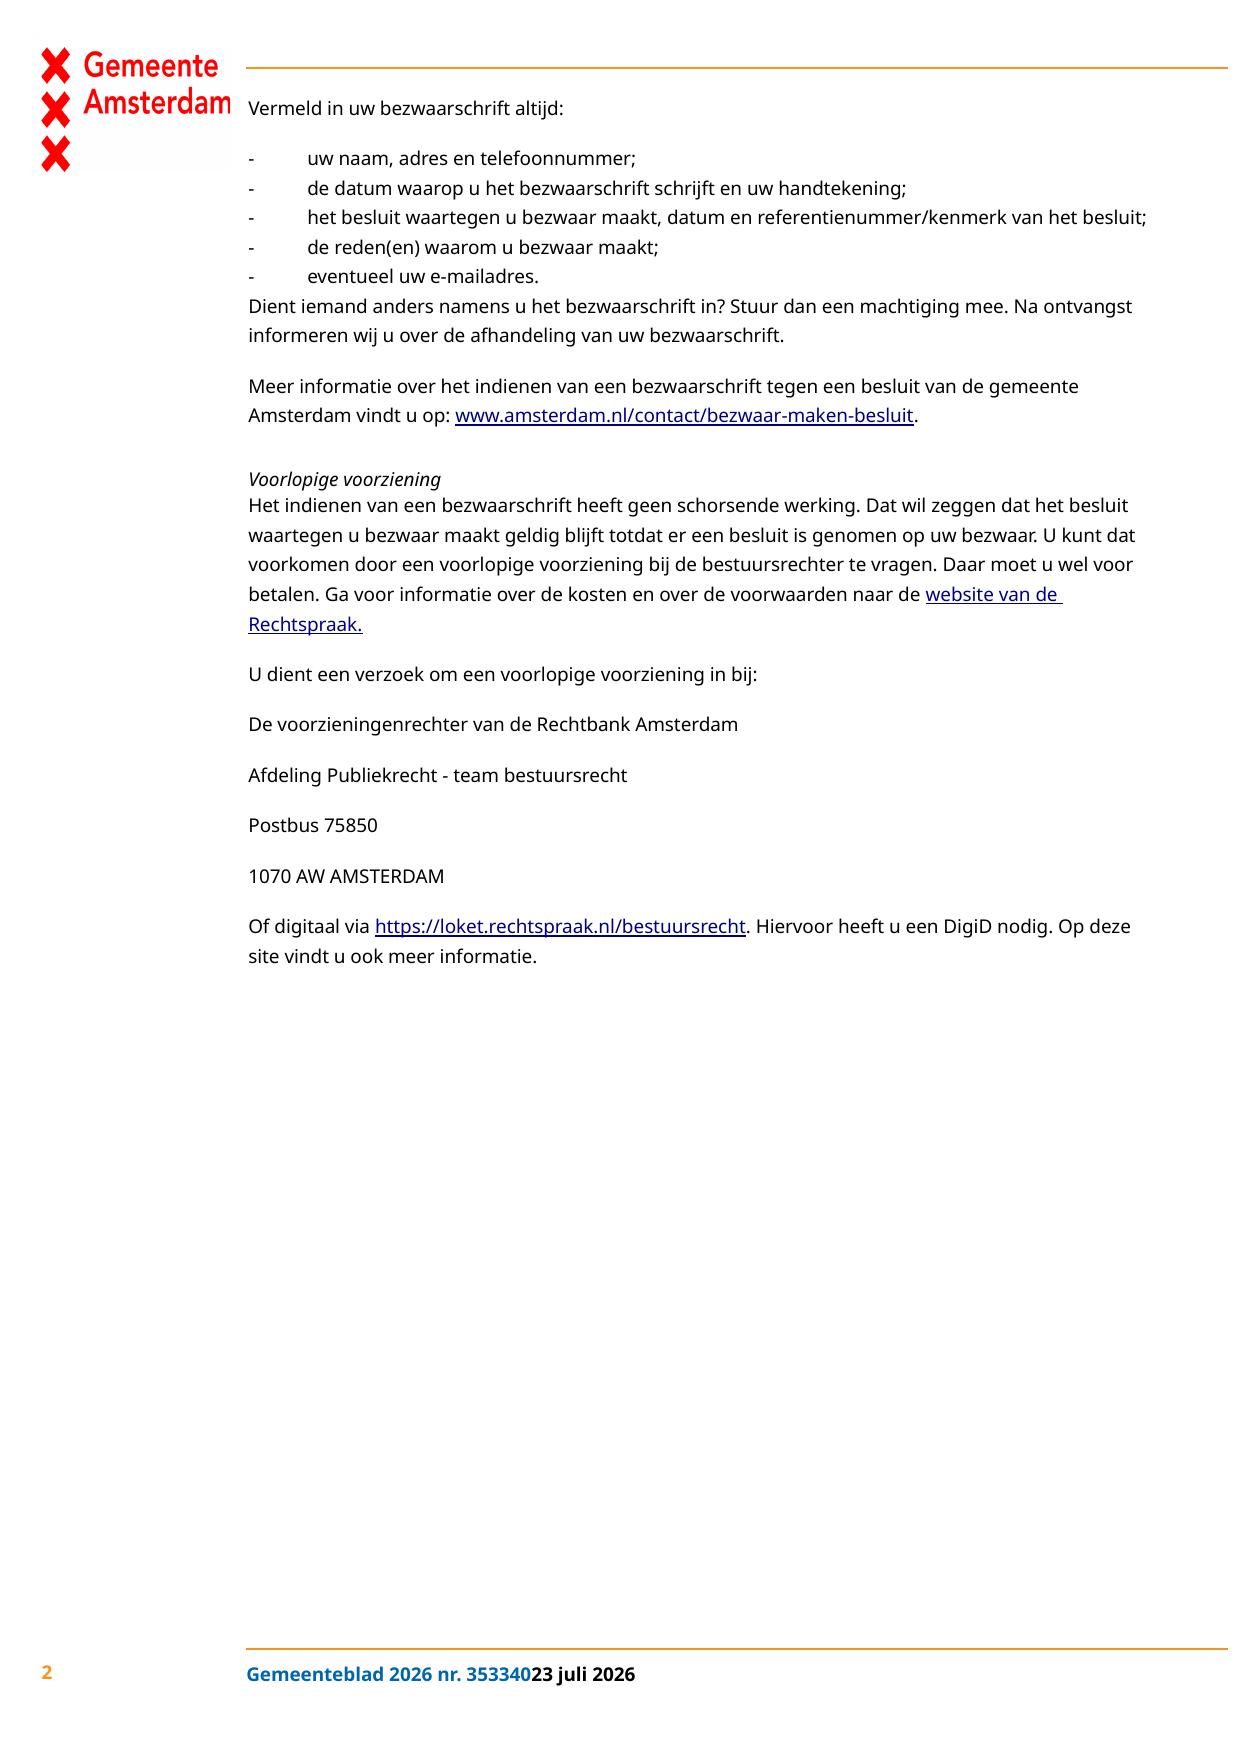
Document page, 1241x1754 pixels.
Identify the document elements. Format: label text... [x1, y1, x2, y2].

text Afdeling Publiekrecht - team bestuursrecht [248, 762, 1152, 788]
text Of digitaal via https://loket.rechtspraak.nl/bestuursrecht. Hiervoor heeft u een DigiD nodig. Op deze site vindt u ook meer informatie. [248, 913, 1152, 968]
text Voorlopige voorziening [248, 467, 1152, 492]
text U dient een verzoek om een voorlopige voorziening in bij: [248, 661, 1152, 687]
list het besluit waartegen u bezwaar maakt, datum en referentienummer/kenmerk van het besluit; [248, 204, 1152, 230]
list eventueel uw e-mailadres. [248, 263, 1152, 289]
text Het indienen van een bezwaarschrift heeft geen schorsende werking. Dat wil zeggen dat het besluit waartegen u bezwaar maakt geldig blijft totdat er een besluit is genomen op uw bezwaar. U kunt dat voorkomen door een voorlopige voorziening bij de bestuursrechter te vragen. Daar moet u wel voor betalen. Ga voor informatie over de kosten en over de voorwaarden naar de website van de Rechtspraak. [248, 492, 1152, 636]
text 1070 AW AMSTERDAM [248, 863, 1152, 888]
list de datum waarop u het bezwaarschrift schrijft en uw handtekening; [248, 175, 1152, 201]
text De voorzieningenrechter van de Rechtbank Amsterdam [248, 712, 1152, 737]
list de reden(en) waarom u bezwaar maakt; [248, 234, 1152, 260]
text Meer informatie over het indienen van een bezwaarschrift tegen een besluit van de gemeente Amsterdam vindt u op: www.amsterdam.nl/contact/bezwaar-maken-besluit. [248, 373, 1152, 428]
picture [41, 47, 231, 172]
text Postbus 75850 [248, 812, 1152, 838]
text Dient iemand anders namens u het bezwaarschrift in? Stuur dan een machtiging mee. Na ontvangst informeren wij u over de afhandeling van uw bezwaarschrift. [248, 293, 1152, 348]
list uw naam, adres en telefoonnummer; [248, 145, 1152, 171]
text Vermeld in uw bezwaarschrift altijd: [248, 95, 1152, 121]
